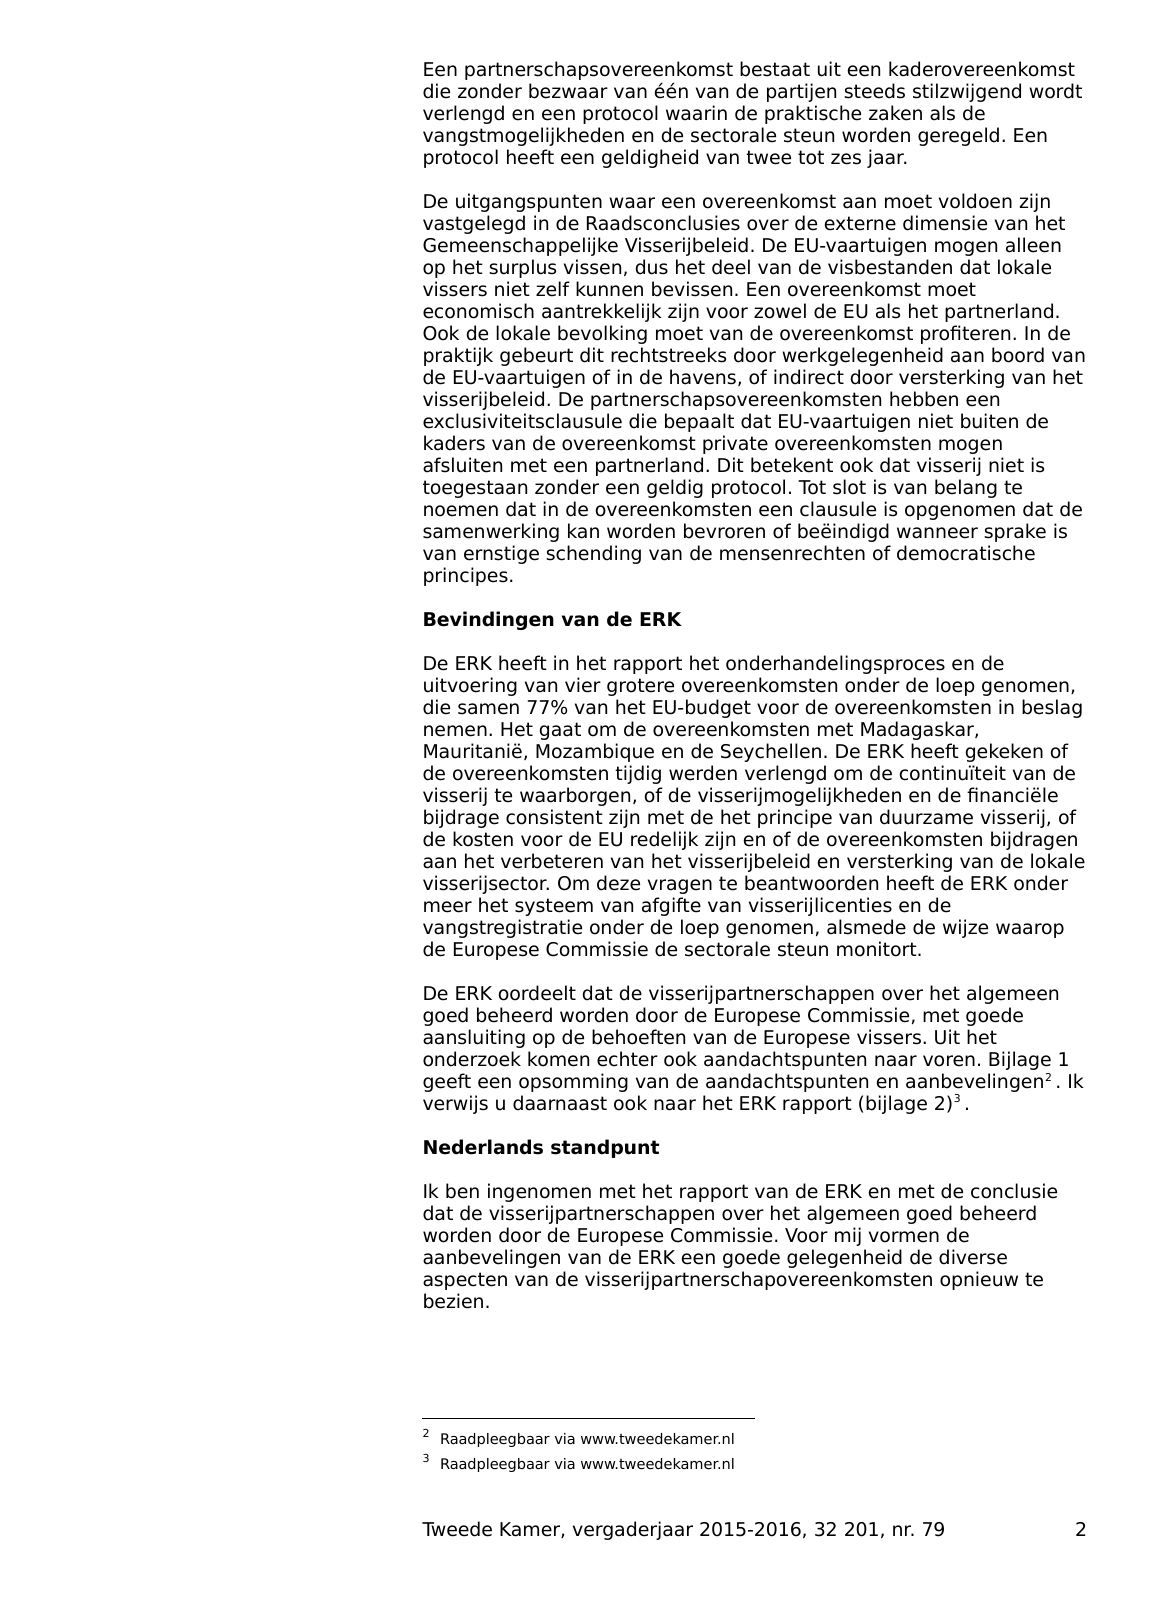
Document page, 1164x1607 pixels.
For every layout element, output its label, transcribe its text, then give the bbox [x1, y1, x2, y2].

text Ik ben ingenomen met het rapport van de ERK en met de conclusie dat de visserijpartnerschappen over het algemeen goed beheerd worden door de Europese Commissie. Voor mij vormen de aanbevelingen van de ERK een goede gelegenheid de diverse aspecten van de visserijpartnerschapovereenkomsten opnieuw te bezien. [422, 1181, 1087, 1313]
subtitle Nederlands standpunt [422, 1137, 1087, 1159]
text Raadpleegbaar via www.tweedekamer.nl [422, 1452, 1087, 1474]
text De uitgangspunten waar een overeenkomst aan moet voldoen zijn vastgelegd in de Raadsconclusies over de externe dimensie van het Gemeenschappelijke Visserijbeleid. De EU-vaartuigen mogen alleen op het surplus vissen, dus het deel van de visbestanden dat lokale vissers niet zelf kunnen bevissen. Een overeenkomst moet economisch aantrekkelijk zijn voor zowel de EU als het partnerland. Ook de lokale bevolking moet van de overeenkomst profiteren. In de praktijk gebeurt dit rechtstreeks door werkgelegenheid aan boord van de EU-vaartuigen of in de havens, of indirect door versterking van het visserijbeleid. De partnerschapsovereenkomsten hebben een exclusiviteitsclausule die bepaalt dat EU-vaartuigen niet buiten de kaders van de overeenkomst private overeenkomsten mogen afsluiten met een partnerland. Dit betekent ook dat visserij niet is toegestaan zonder een geldig protocol. Tot slot is van belang te noemen dat in de overeenkomsten een clausule is opgenomen dat de samenwerking kan worden bevroren of beëindigd wanneer sprake is van ernstige schending van de mensenrechten of democratische principes. [422, 191, 1087, 587]
text De ERK oordeelt dat de visserijpartnerschappen over het algemeen goed beheerd worden door de Europese Commissie, met goede aansluiting op de behoeften van de Europese vissers. Uit het onderzoek komen echter ook aandachtspunten naar voren. Bijlage 1 geeft een opsomming van de aandachtspunten en aanbevelingen. Ik verwijs u daarnaast ook naar het ERK rapport (bijlage 2). [422, 983, 1087, 1115]
text De ERK heeft in het rapport het onderhandelingsproces en de uitvoering van vier grotere overeenkomsten onder de loep genomen, die samen 77% van het EU-budget voor de overeenkomsten in beslag nemen. Het gaat om de overeenkomsten met Madagaskar, Mauritanië, Mozambique en de Seychellen. De ERK heeft gekeken of de overeenkomsten tijdig werden verlengd om de continuïteit van de visserij te waarborgen, of de visserijmogelijkheden en de financiële bijdrage consistent zijn met de het principe van duurzame visserij, of de kosten voor de EU redelijk zijn en of de overeenkomsten bijdragen aan het verbeteren van het visserijbeleid en versterking van de lokale visserijsector. Om deze vragen te beantwoorden heeft de ERK onder meer het systeem van afgifte van visserijlicenties en de vangstregistratie onder de loep genomen, alsmede de wijze waarop de Europese Commissie de sectorale steun monitort. [422, 653, 1087, 961]
text Raadpleegbaar via www.tweedekamer.nl [422, 1427, 1087, 1449]
text Een partnerschapsovereenkomst bestaat uit een kaderovereenkomst die zonder bezwaar van één van de partijen steeds stilzwijgend wordt verlengd en een protocol waarin de praktische zaken als de vangstmogelijkheden en de sectorale steun worden geregeld. Een protocol heeft een geldigheid van twee tot zes jaar. [422, 59, 1087, 169]
subtitle Bevindingen van de ERK [422, 609, 1087, 631]
